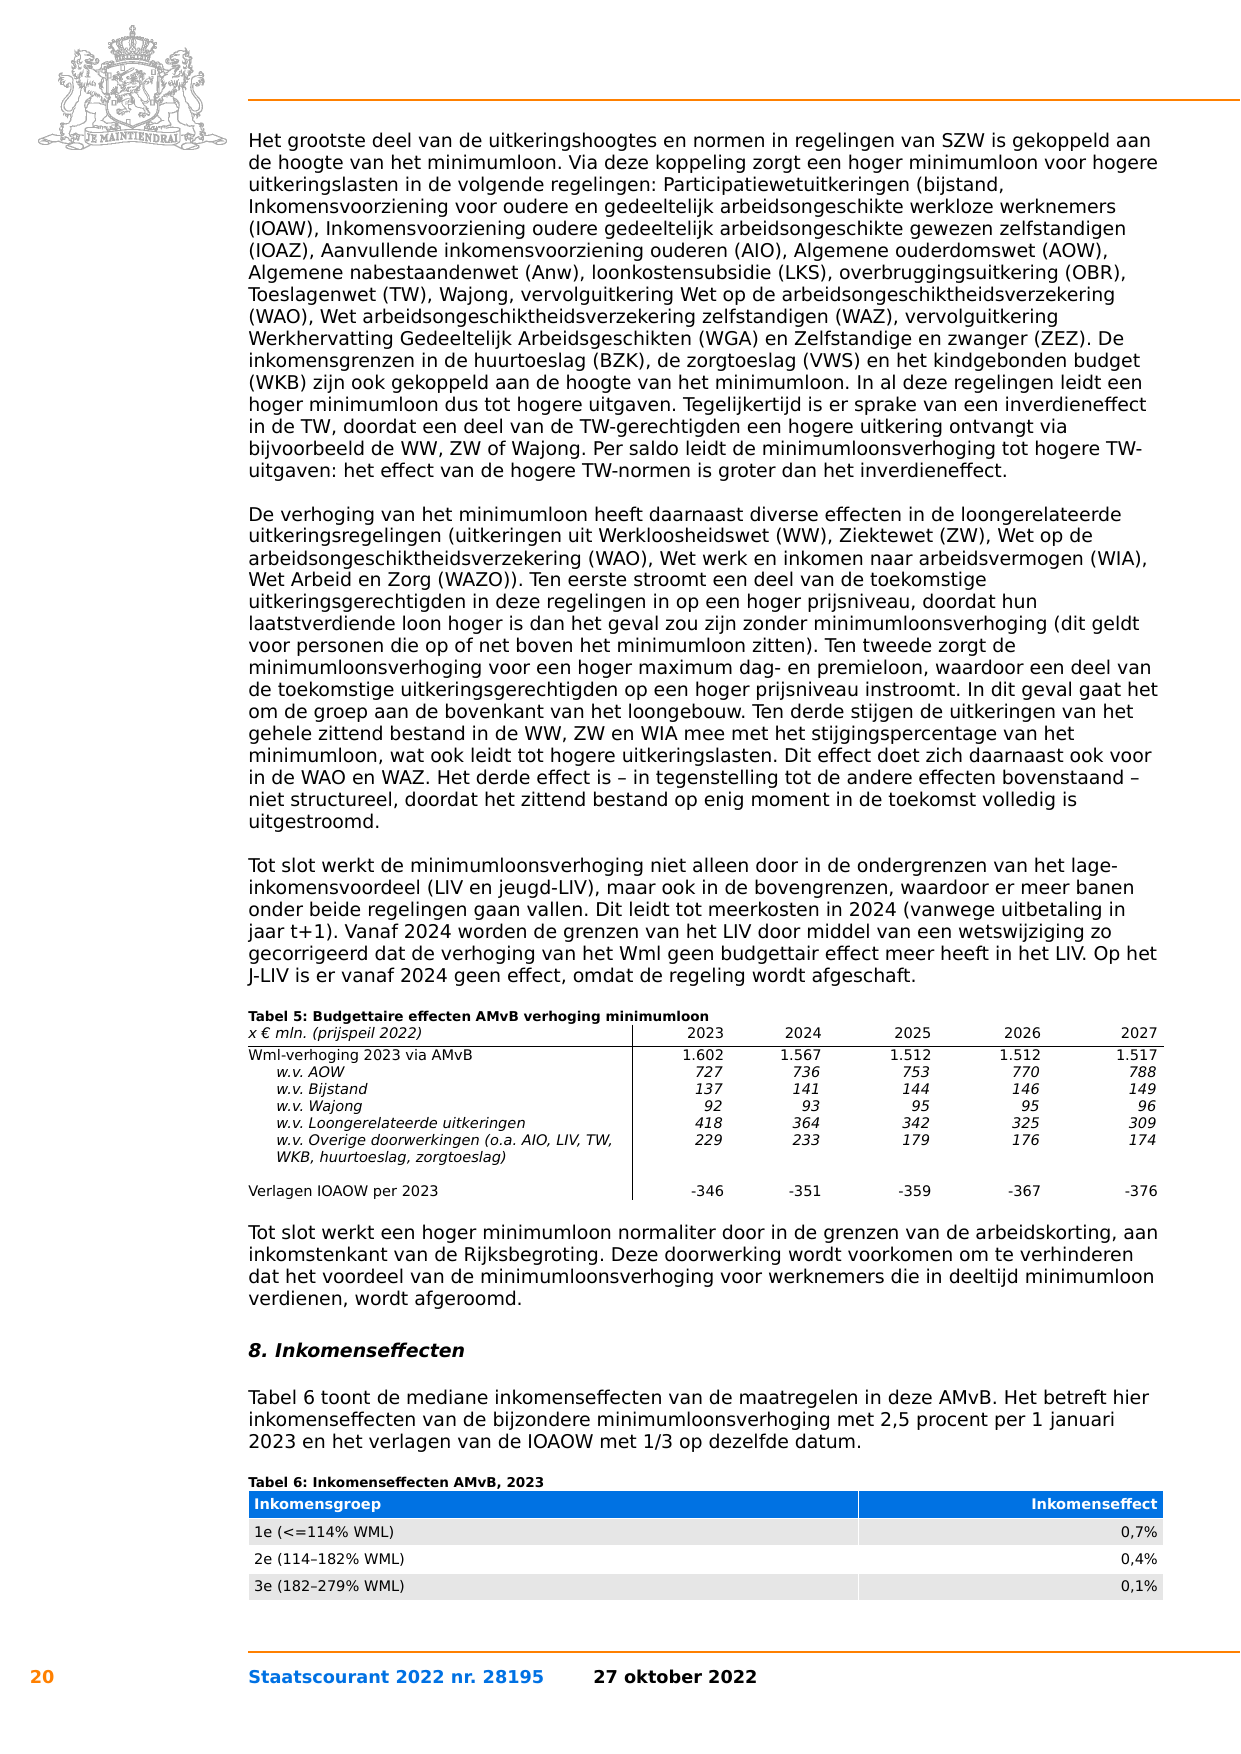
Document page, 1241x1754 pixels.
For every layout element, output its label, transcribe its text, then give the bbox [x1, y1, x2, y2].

table_cell 1e (<=114% WML) [249, 1519, 858, 1545]
table_cell w.v. Wajong [270, 1098, 632, 1115]
table_cell Verlagen IOAOW per 2023 [248, 1183, 632, 1200]
table_cell 325 [937, 1115, 1047, 1132]
table_cell w.v. Bijstand [270, 1081, 632, 1098]
table_cell 233 [730, 1132, 827, 1166]
table_cell 176 [937, 1132, 1047, 1166]
table_cell 93 [730, 1098, 827, 1115]
table_cell 727 [633, 1064, 730, 1081]
text Tot slot werkt de minimumloonsverhoging niet alleen door in de ondergrenzen van het lage-inkomensvoordeel (LIV en jeugd-LIV), maar ook in de bovengrenzen, waardoor er meer banen onder beide regelingen gaan vallen. Dit leidt tot meerkosten in 2024 (vanwege uitbetaling in jaar t+1). Vanaf 2024 worden de grenzen van het LIV door middel van een wetswijziging zo gecorrigeerd dat de verhoging van het Wml geen budgettair effect meer heeft in het LIV. Op het J-LIV is er vanaf 2024 geen effect, omdat de regeling wordt afgeschaft. [248, 855, 1163, 987]
table_cell Inkomensgroep [249, 1491, 858, 1518]
picture [38, 25, 227, 150]
text De verhoging van het minimumloon heeft daarnaast diverse effecten in de loongerelateerde uitkeringsregelingen (uitkeringen uit Werkloosheidswet (WW), Ziektewet (ZW), Wet op de arbeidsongeschiktheidsverzekering (WAO), Wet werk en inkomen naar arbeidsvermogen (WIA), Wet Arbeid en Zorg (WAZO)). Ten eerste stroomt een deel van de toekomstige uitkeringsgerechtigden in deze regelingen in op een hoger prijsniveau, doordat hun laatstverdiende loon hoger is dan het geval zou zijn zonder minimumloonsverhoging (dit geldt voor personen die op of net boven het minimumloon zitten). Ten tweede zorgt de minimumloonsverhoging voor een hoger maximum dag- en premieloon, waardoor een deel van de toekomstige uitkeringsgerechtigden op een hoger prijsniveau instroomt. In dit geval gaat het om de groep aan de bovenkant van het loongebouw. Ten derde stijgen de uitkeringen van het gehele zittend bestand in de WW, ZW en WIA mee met het stijgingspercentage van het minimumloon, wat ook leidt tot hogere uitkeringslasten. Dit effect doet zich daarnaast ook voor in de WAO en WAZ. Het derde effect is – in tegenstelling tot de andere effecten bovenstaand – niet structureel, doordat het zittend bestand op enig moment in de toekomst volledig is uitgestroomd. [248, 503, 1163, 833]
table_cell Wml-verhoging 2023 via AMvB [248, 1047, 632, 1064]
table_cell 96 [1047, 1098, 1163, 1115]
table_header Tabel 5: Budgettaire effecten AMvB verhoging minimumloon [248, 1009, 1163, 1024]
table_cell 146 [937, 1081, 1047, 1098]
table_cell [248, 1166, 632, 1183]
text Tot slot werkt een hoger minimumloon normaliter door in de grenzen van de arbeidskorting, aan inkomstenkant van de Rijksbegroting. Deze doorwerking wordt voorkomen om te verhinderen dat het voordeel van de minimumloonsverhoging voor werknemers die in deeltijd minimumloon verdienen, wordt afgeroomd. [248, 1222, 1163, 1310]
table_cell 2026 [937, 1025, 1047, 1046]
table_cell [248, 1115, 270, 1132]
table_cell 179 [828, 1132, 937, 1166]
table_cell w.v. AOW [270, 1064, 632, 1081]
table_cell -376 [1047, 1183, 1163, 1200]
table_cell 2025 [828, 1025, 937, 1046]
table_cell 1.512 [937, 1047, 1047, 1064]
table_cell 364 [730, 1115, 827, 1132]
table_cell [937, 1166, 1047, 1183]
table_cell 174 [1047, 1132, 1163, 1166]
table_cell 342 [828, 1115, 937, 1132]
table_cell Inkomenseffect [859, 1491, 1163, 1518]
table_cell 770 [937, 1064, 1047, 1081]
table_cell 1.512 [828, 1047, 937, 1064]
table_cell [633, 1166, 730, 1183]
table_cell [248, 1132, 270, 1166]
table_cell 149 [1047, 1081, 1163, 1098]
table_cell [1047, 1166, 1163, 1183]
table_cell 1.517 [1047, 1047, 1163, 1064]
table_cell 141 [730, 1081, 827, 1098]
table_cell [248, 1098, 270, 1115]
table_cell 3e (182–279% WML) [249, 1574, 858, 1600]
text Het grootste deel van de uitkeringshoogtes en normen in regelingen van SZW is gekoppeld aan de hoogte van het minimumloon. Via deze koppeling zorgt een hoger minimumloon voor hogere uitkeringslasten in de volgende regelingen: Participatiewetuitkeringen (bijstand, Inkomensvoorziening voor oudere en gedeeltelijk arbeidsongeschikte werkloze werknemers (IOAW), Inkomensvoorziening oudere gedeeltelijk arbeidsongeschikte gewezen zelfstandigen (IOAZ), Aanvullende inkomensvoorziening ouderen (AIO), Algemene ouderdomswet (AOW), Algemene nabestaandenwet (Anw), loonkostensubsidie (LKS), overbruggingsuitkering (OBR), Toeslagenwet (TW), Wajong, vervolguitkering Wet op de arbeidsongeschiktheidsverzekering (WAO), Wet arbeidsongeschiktheidsverzekering zelfstandigen (WAZ), vervolguitkering Werkhervatting Gedeeltelijk Arbeidsgeschikten (WGA) en Zelfstandige en zwanger (ZEZ). De inkomensgrenzen in de huurtoeslag (BZK), de zorgtoeslag (VWS) en het kindgebonden budget (WKB) zijn ook gekoppeld aan de hoogte van het minimumloon. In al deze regelingen leidt een hoger minimumloon dus tot hogere uitgaven. Tegelijkertijd is er sprake van een inverdieneffect in de TW, doordat een deel van de TW-gerechtigden een hogere uitkering ontvangt via bijvoorbeeld de WW, ZW of Wajong. Per saldo leidt de minimumloonsverhoging tot hogere TW-uitgaven: het effect van de hogere TW-normen is groter dan het inverdieneffect. [248, 130, 1163, 482]
table_cell 0,4% [859, 1546, 1163, 1572]
subtitle 8. Inkomenseffecten [248, 1340, 1163, 1362]
table_cell 144 [828, 1081, 937, 1098]
table_cell 2023 [633, 1025, 730, 1046]
table_cell 736 [730, 1064, 827, 1081]
table_cell 309 [1047, 1115, 1163, 1132]
table_cell -351 [730, 1183, 827, 1200]
table_cell 2027 [1047, 1025, 1163, 1046]
table_cell -367 [937, 1183, 1047, 1200]
table_cell 95 [828, 1098, 937, 1115]
table_cell [248, 1064, 270, 1081]
table_cell [828, 1166, 937, 1183]
table_cell 418 [633, 1115, 730, 1132]
table_cell w.v. Overige doorwerkingen (o.a. AIO, LIV, TW, WKB, huurtoeslag, zorgtoeslag) [270, 1132, 632, 1166]
table_cell 1.567 [730, 1047, 827, 1064]
table_cell 0,1% [859, 1574, 1163, 1600]
table_cell -346 [633, 1183, 730, 1200]
table_cell 95 [937, 1098, 1047, 1115]
table_cell 92 [633, 1098, 730, 1115]
table_cell w.v. Loongerelateerde uitkeringen [270, 1115, 632, 1132]
table_cell 229 [633, 1132, 730, 1166]
table_cell [248, 1081, 270, 1098]
table_cell 137 [633, 1081, 730, 1098]
table_cell 1.602 [633, 1047, 730, 1064]
table_cell [730, 1166, 827, 1183]
table_cell 788 [1047, 1064, 1163, 1081]
text Tabel 6 toont de mediane inkomenseffecten van de maatregelen in deze AMvB. Het betreft hier inkomenseffecten van de bijzondere minimumloonsverhoging met 2,5 procent per 1 januari 2023 en het verlagen van de IOAOW met 1/3 op dezelfde datum. [248, 1387, 1163, 1453]
table_header Tabel 6: Inkomenseffecten AMvB, 2023 [248, 1475, 1163, 1490]
table_cell 2024 [730, 1025, 827, 1046]
table_cell 0,7% [859, 1519, 1163, 1545]
table_cell -359 [828, 1183, 937, 1200]
table_cell 753 [828, 1064, 937, 1081]
table_cell 2e (114–182% WML) [249, 1546, 858, 1572]
table_cell x € mln. (prijspeil 2022) [248, 1025, 632, 1046]
